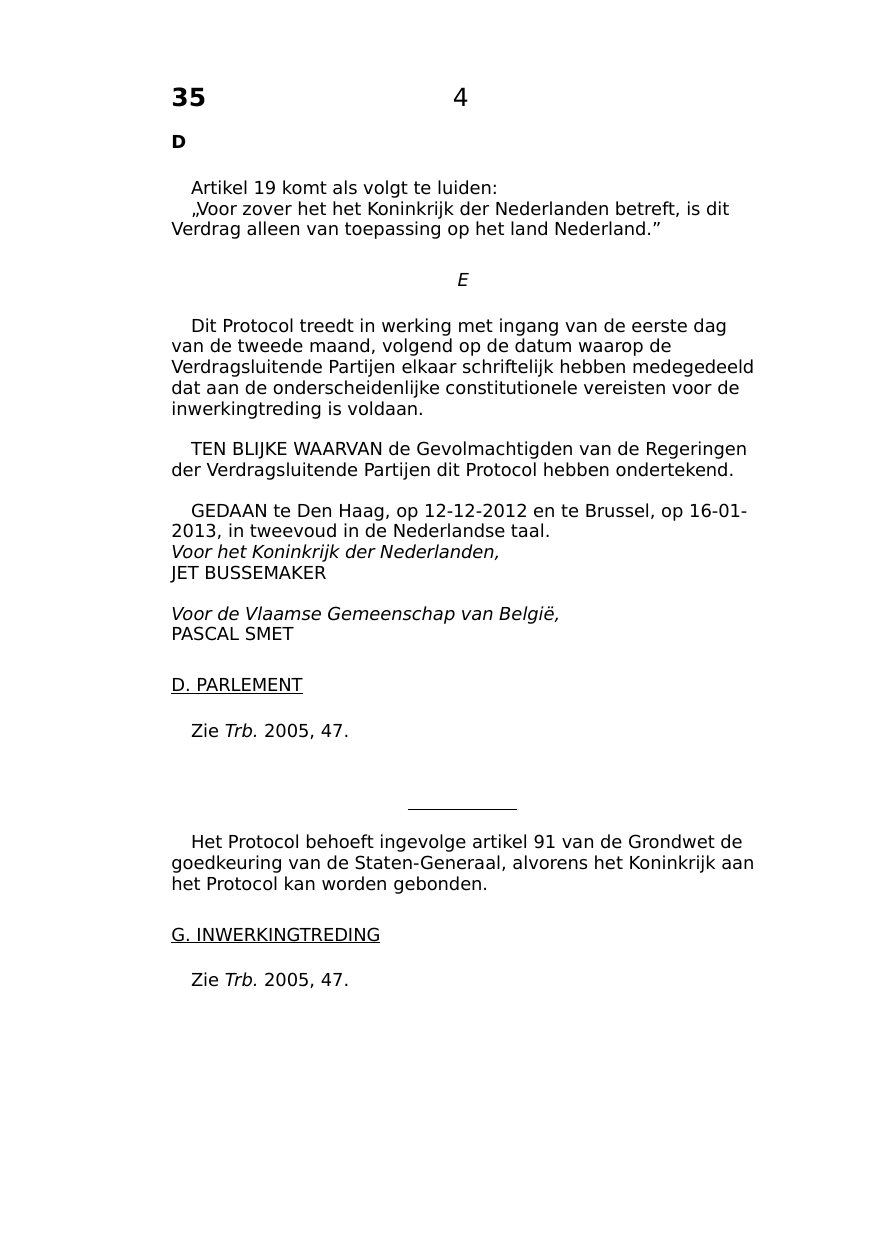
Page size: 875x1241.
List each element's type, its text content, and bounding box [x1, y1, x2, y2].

text Voor de Vlaamse Gemeenschap van België, PASCAL SMET [171, 603, 756, 645]
text TEN BLIJKE WAARVAN de Gevolmachtigden van de Regeringen der Verdragsluitende Partijen dit Protocol hebben ondertekend. [171, 439, 756, 481]
subtitle D. PARLEMENT [171, 675, 756, 696]
text Het Protocol behoeft ingevolge artikel 91 van de Grondwet de goedkeuring van de Staten-Generaal, alvorens het Koninkrijk aan het Protocol kan worden gebonden. [171, 832, 756, 894]
subtitle D [171, 132, 756, 153]
subtitle E [171, 270, 756, 291]
subtitle G. INWERKINGTREDING [171, 924, 756, 945]
text Zie Trb. 2005, 47. [171, 721, 756, 741]
text Zie Trb. 2005, 47. [171, 970, 756, 991]
text Voor het Koninkrijk der Nederlanden, JET BUSSEMAKER [171, 542, 756, 583]
text Artikel 19 komt als volgt te luiden: [171, 178, 756, 198]
text GEDAAN te Den Haag, op 12-12-2012 en te Brussel, op 16-01-2013, in tweevoud in de Nederlandse taal. [171, 501, 756, 542]
text „Voor zover het het Koninkrijk der Nederlanden betreft, is dit Verdrag alleen van toepassing op het land Nederland.” [171, 198, 756, 240]
text Dit Protocol treedt in werking met ingang van de eerste dag van de tweede maand, volgend op de datum waarop de Verdragsluitende Partijen elkaar schriftelijk hebben medegedeeld dat aan de onderscheidenlijke constitutionele vereisten voor de inwerkingtreding is voldaan. [171, 316, 756, 419]
